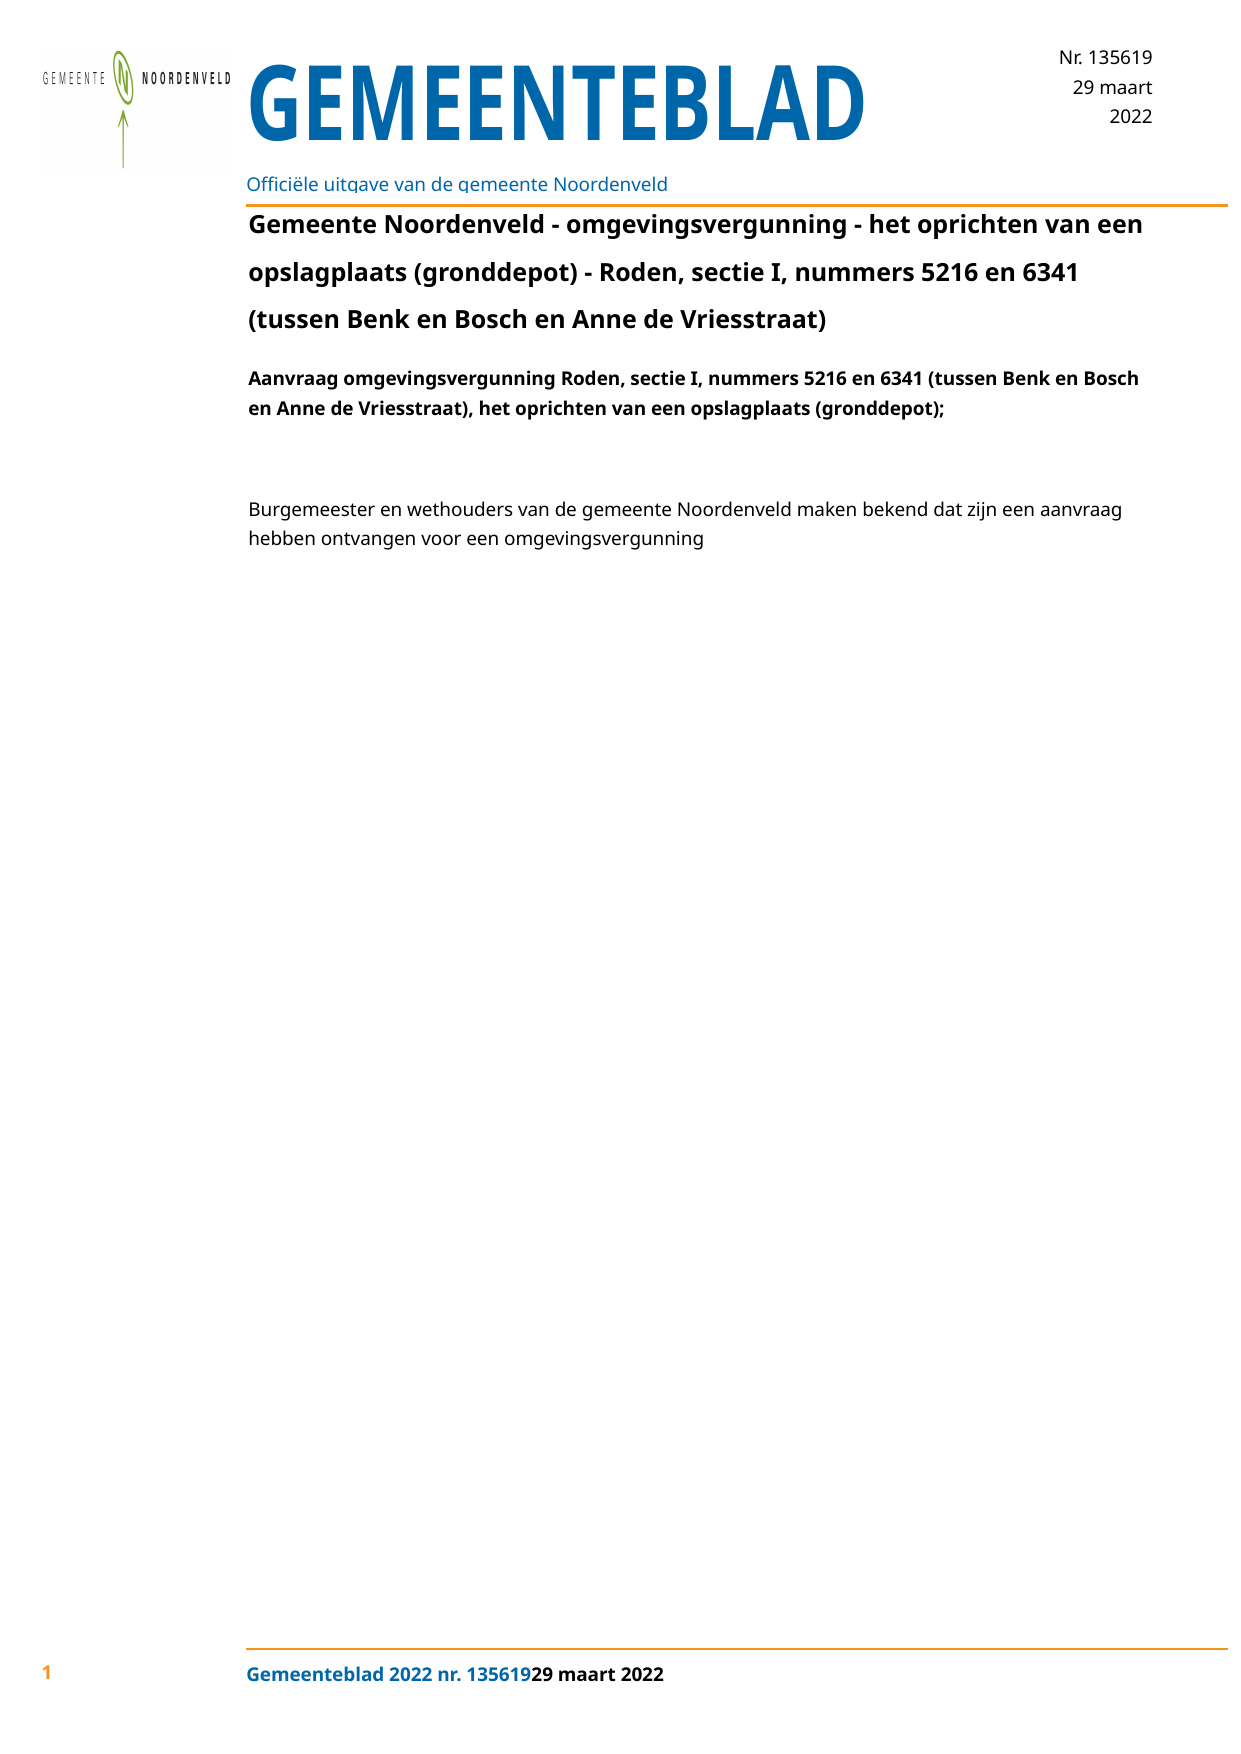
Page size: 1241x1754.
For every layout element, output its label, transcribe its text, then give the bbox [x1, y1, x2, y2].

text Aanvraag omgevingsvergunning Roden, sectie I, nummers 5216 en 6341 (tussen Benk en Bosch en Anne de Vriesstraat), het oprichten van een opslagplaats (gronddepot); [248, 366, 1152, 421]
picture [41, 47, 231, 172]
text Burgemeester en wethouders van de gemeente Noordenveld maken bekend dat zijn een aanvraag hebben ontvangen voor een omgevingsvergunning [248, 496, 1152, 551]
text Gemeente Noordenveld - omgevingsvergunning - het oprichten van een opslagplaats (gronddepot) - Roden, sectie I, nummers 5216 en 6341 (tussen Benk en Bosch en Anne de Vriesstraat) [248, 207, 1152, 336]
